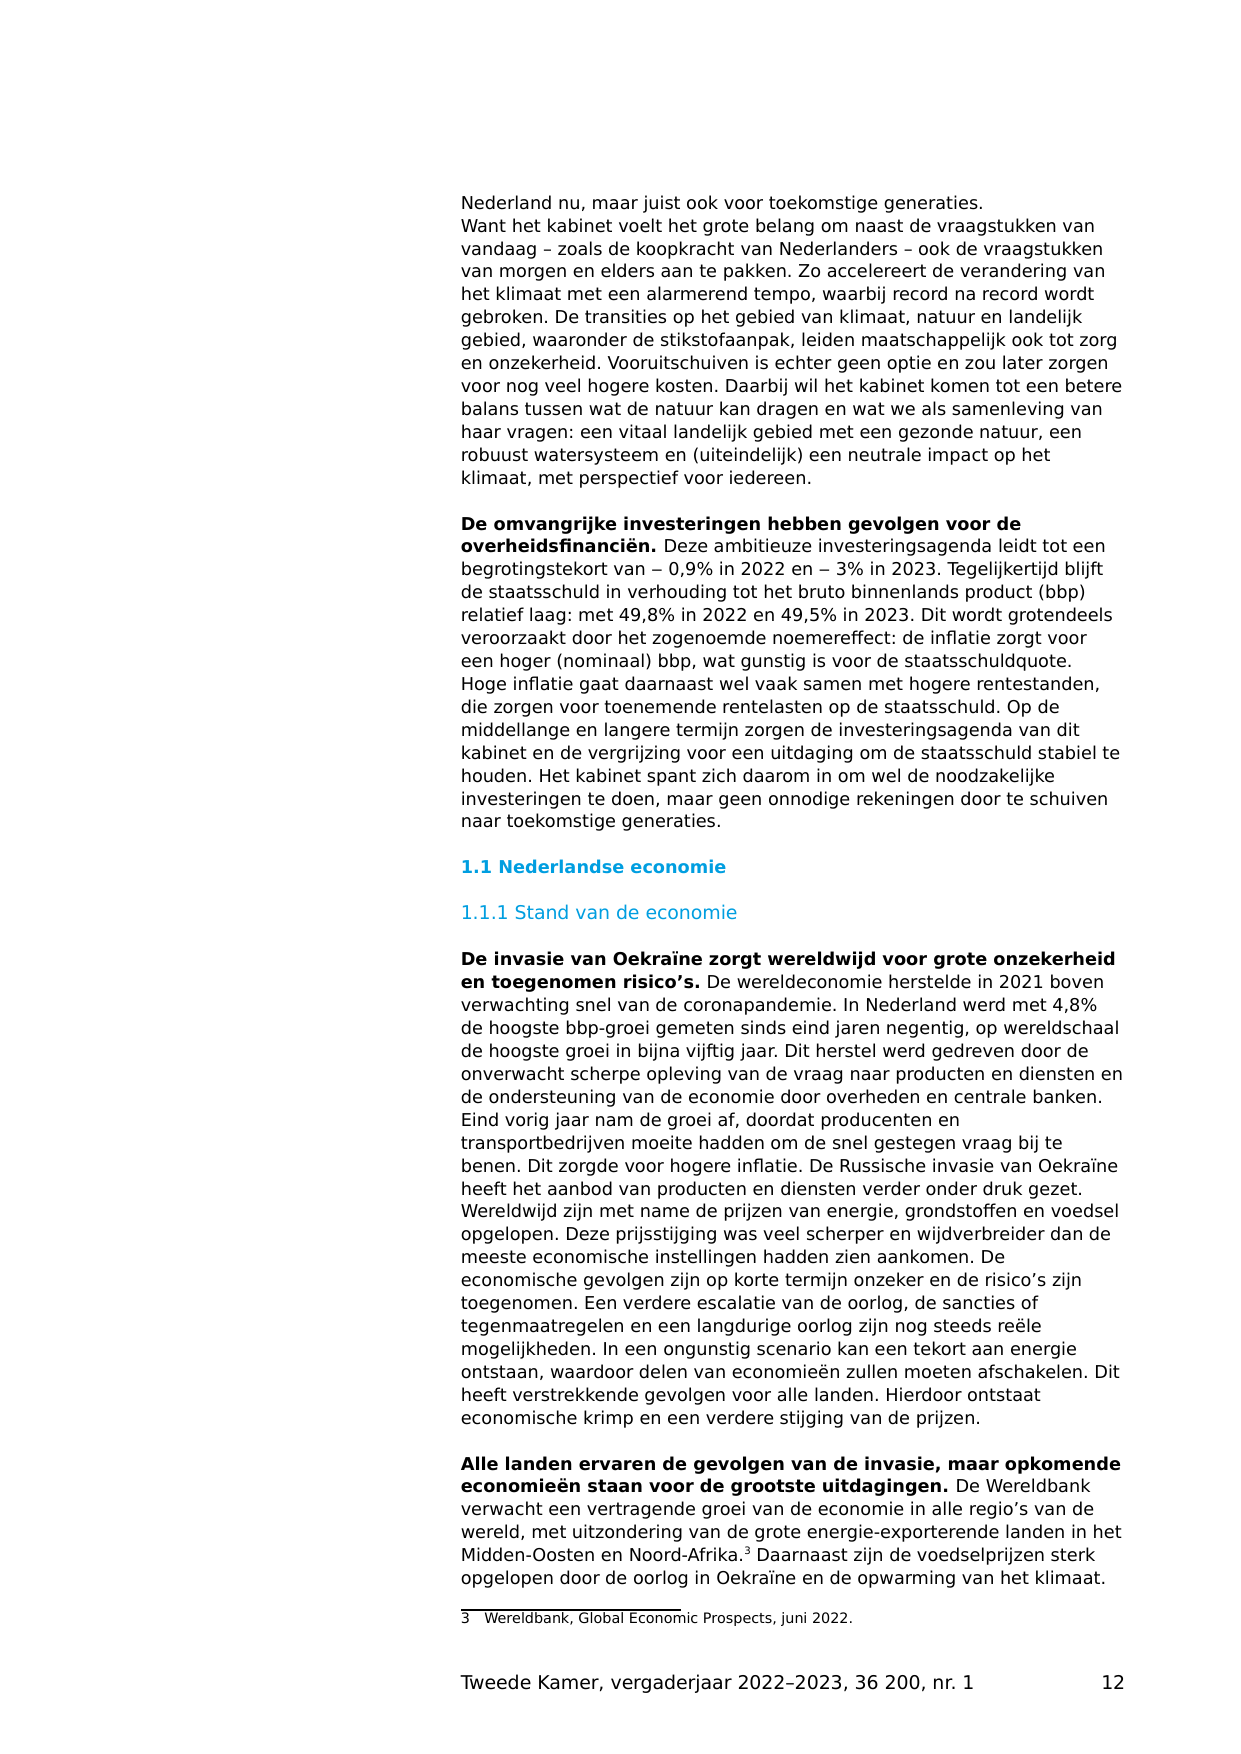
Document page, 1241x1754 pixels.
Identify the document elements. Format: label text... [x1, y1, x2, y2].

text __Wereldbank, Global Economic Prospects, juni 2022. [461, 1610, 1125, 1627]
text Alle landen ervaren de gevolgen van de invasie, maar opkomende economieën staan voor de grootste uitdagingen. De Wereldbank verwacht een vertragende groei van de economie in alle regio’s van de wereld, met uitzondering van de grote energie-exporterende landen in het Midden-Oosten en Noord-Afrika. Daarnaast zijn de voedselprijzen sterk opgelopen door de oorlog in Oekraïne en de opwarming van het klimaat. [461, 1452, 1125, 1589]
text De invasie van Oekraïne zorgt wereldwijd voor grote onzekerheid en toegenomen risico’s. De wereldeconomie herstelde in 2021 boven verwachting snel van de coronapandemie. In Nederland werd met 4,8% de hoogste bbp-groei gemeten sinds eind jaren negentig, op wereldschaal de hoogste groei in bijna vijftig jaar. Dit herstel werd gedreven door de onverwacht scherpe opleving van de vraag naar producten en diensten en de ondersteuning van de economie door overheden en centrale banken. Eind vorig jaar nam de groei af, doordat producenten en transportbedrijven moeite hadden om de snel gestegen vraag bij te benen. Dit zorgde voor hogere inflatie. De Russische invasie van Oekraïne heeft het aanbod van producten en diensten verder onder druk gezet. Wereldwijd zijn met name de prijzen van energie, grondstoffen en voedsel opgelopen. Deze prijsstijging was veel scherper en wijdverbreider dan de meeste economische instellingen hadden zien aankomen. De economische gevolgen zijn op korte termijn onzeker en de risico’s zijn toegenomen. Een verdere escalatie van de oorlog, de sancties of tegenmaatregelen en een langdurige oorlog zijn nog steeds reële mogelijkheden. In een ongunstig scenario kan een tekort aan energie ontstaan, waardoor delen van economieën zullen moeten afschakelen. Dit heeft verstrekkende gevolgen voor alle landen. Hierdoor ontstaat economische krimp en een verdere stijging van de prijzen. [461, 947, 1125, 1429]
title 1.1.1 Stand van de economie [461, 902, 1125, 924]
title 1.1 Nederlandse economie [461, 855, 1125, 878]
text De omvangrijke investeringen hebben gevolgen voor de overheidsfinanciën. Deze ambitieuze investeringsagenda leidt tot een begrotingstekort van ‒ 0,9% in 2022 en ‒ 3% in 2023. Tegelijkertijd blijft de staatsschuld in verhouding tot het bruto binnenlands product (bbp) relatief laag: met 49,8% in 2022 en 49,5% in 2023. Dit wordt grotendeels veroorzaakt door het zogenoemde noemereffect: de inflatie zorgt voor een hoger (nominaal) bbp, wat gunstig is voor de staatsschuldquote. Hoge inflatie gaat daarnaast wel vaak samen met hogere rentestanden, die zorgen voor toenemende rentelasten op de staatsschuld. Op de middellange en langere termijn zorgen de investeringsagenda van dit kabinet en de vergrijzing voor een uitdaging om de staatsschuld stabiel te houden. Het kabinet spant zich daarom in om wel de noodzakelijke investeringen te doen, maar geen onnodige rekeningen door te schuiven naar toekomstige generaties. [461, 512, 1125, 832]
text Nederland nu, maar juist ook voor toekomstige generaties. Want het kabinet voelt het grote belang om naast de vraagstukken van vandaag – zoals de koopkracht van Nederlanders – ook de vraagstukken van morgen en elders aan te pakken. Zo accelereert de verandering van het klimaat met een alarmerend tempo, waarbij record na record wordt gebroken. De transities op het gebied van klimaat, natuur en landelijk gebied, waaronder de stikstofaanpak, leiden maatschappelijk ook tot zorg en onzekerheid. Vooruitschuiven is echter geen optie en zou later zorgen voor nog veel hogere kosten. Daarbij wil het kabinet komen tot een betere balans tussen wat de natuur kan dragen en wat we als samenleving van haar vragen: een vitaal landelijk gebied met een gezonde natuur, een robuust watersysteem en (uiteindelijk) een neutrale impact op het klimaat, met perspectief voor iedereen. [461, 191, 1125, 489]
